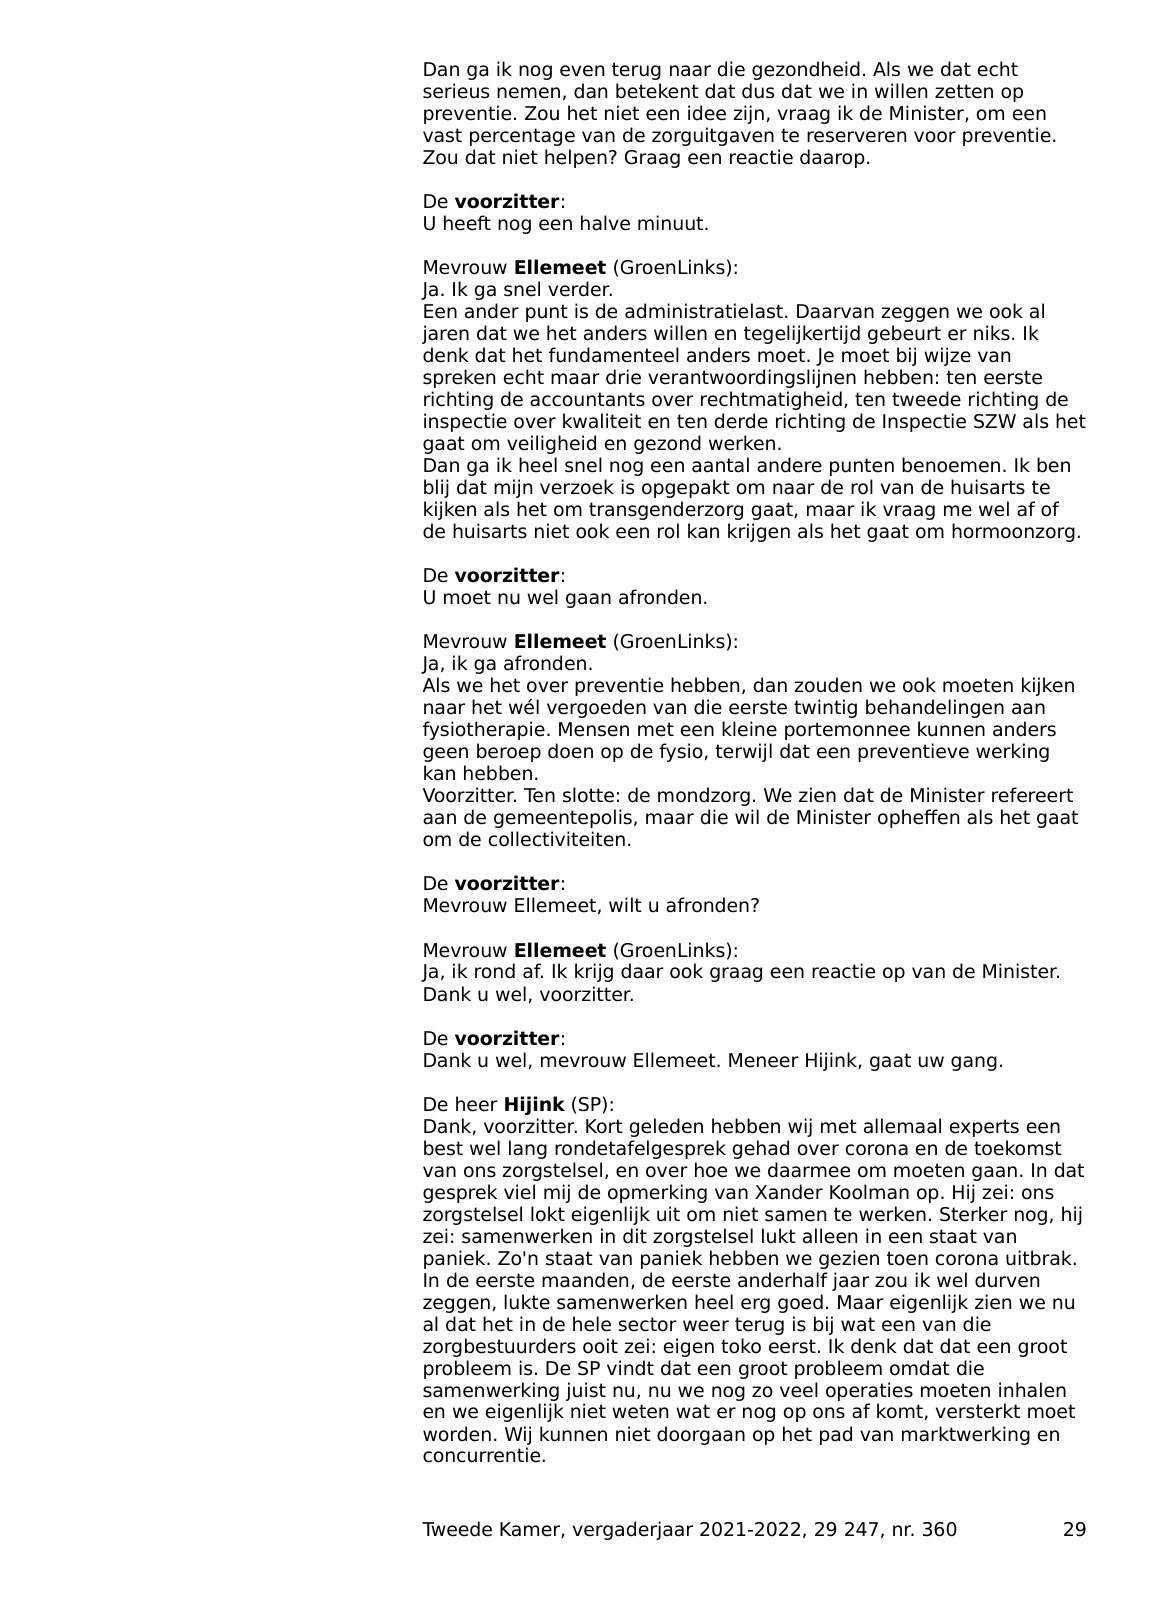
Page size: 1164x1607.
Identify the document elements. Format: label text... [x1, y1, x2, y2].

text Dan ga ik nog even terug naar die gezondheid. Als we dat echt serieus nemen, dan betekent dat dus dat we in willen zetten op preventie. Zou het niet een idee zijn, vraag ik de Minister, om een vast percentage van de zorguitgaven te reserveren voor preventie. Zou dat niet helpen? Graag een reactie daarop. [422, 59, 1087, 169]
text De voorzitter: [422, 1028, 1087, 1049]
text Dank u wel, voorzitter. [422, 983, 1087, 1005]
text Dank u wel, mevrouw Ellemeet. Meneer Hijink, gaat uw gang. [422, 1049, 1087, 1072]
text Dan ga ik heel snel nog een aantal andere punten benoemen. Ik ben blij dat mijn verzoek is opgepakt om naar de rol van de huisarts te kijken als het om transgenderzorg gaat, maar ik vraag me wel af of de huisarts niet ook een rol kan krijgen als het gaat om hormoonzorg. [422, 455, 1087, 543]
text Ja, ik rond af. Ik krijg daar ook graag een reactie op van de Minister. [422, 961, 1087, 983]
text Voorzitter. Ten slotte: de mondzorg. We zien dat de Minister refereert aan de gemeentepolis, maar die wil de Minister opheffen als het gaat om de collectiviteiten. [422, 785, 1087, 851]
text Een ander punt is de administratielast. Daarvan zeggen we ook al jaren dat we het anders willen en tegelijkertijd gebeurt er niks. Ik denk dat het fundamenteel anders moet. Je moet bij wijze van spreken echt maar drie verantwoordingslijnen hebben: ten eerste richting de accountants over rechtmatigheid, ten tweede richting de inspectie over kwaliteit en ten derde richting de Inspectie SZW als het gaat om veiligheid en gezond werken. [422, 301, 1087, 455]
text De heer Hijink (SP): [422, 1094, 1087, 1116]
text Als we het over preventie hebben, dan zouden we ook moeten kijken naar het wél vergoeden van die eerste twintig behandelingen aan fysiotherapie. Mensen met een kleine portemonnee kunnen anders geen beroep doen op de fysio, terwijl dat een preventieve werking kan hebben. [422, 675, 1087, 785]
text Mevrouw Ellemeet, wilt u afronden? [422, 895, 1087, 917]
text Mevrouw Ellemeet (GroenLinks): [422, 257, 1087, 279]
text Mevrouw Ellemeet (GroenLinks): [422, 939, 1087, 961]
text Ja, ik ga afronden. [422, 653, 1087, 675]
text Ja. Ik ga snel verder. [422, 279, 1087, 301]
text De voorzitter: [422, 873, 1087, 895]
text U moet nu wel gaan afronden. [422, 587, 1087, 609]
text Dank, voorzitter. Kort geleden hebben wij met allemaal experts een best wel lang rondetafelgesprek gehad over corona en de toekomst van ons zorgstelsel, en over hoe we daarmee om moeten gaan. In dat gesprek viel mij de opmerking van Xander Koolman op. Hij zei: ons zorgstelsel lokt eigenlijk uit om niet samen te werken. Sterker nog, hij zei: samenwerken in dit zorgstelsel lukt alleen in een staat van paniek. Zo'n staat van paniek hebben we gezien toen corona uitbrak. In de eerste maanden, de eerste anderhalf jaar zou ik wel durven zeggen, lukte samenwerken heel erg goed. Maar eigenlijk zien we nu al dat het in de hele sector weer terug is bij wat een van die zorgbestuurders ooit zei: eigen toko eerst. Ik denk dat dat een groot probleem is. De SP vindt dat een groot probleem omdat die samenwerking juist nu, nu we nog zo veel operaties moeten inhalen en we eigenlijk niet weten wat er nog op ons af komt, versterkt moet worden. Wij kunnen niet doorgaan op het pad van marktwerking en concurrentie. [422, 1116, 1087, 1467]
text Mevrouw Ellemeet (GroenLinks): [422, 631, 1087, 653]
text De voorzitter: [422, 191, 1087, 213]
text U heeft nog een halve minuut. [422, 213, 1087, 235]
text De voorzitter: [422, 565, 1087, 587]
